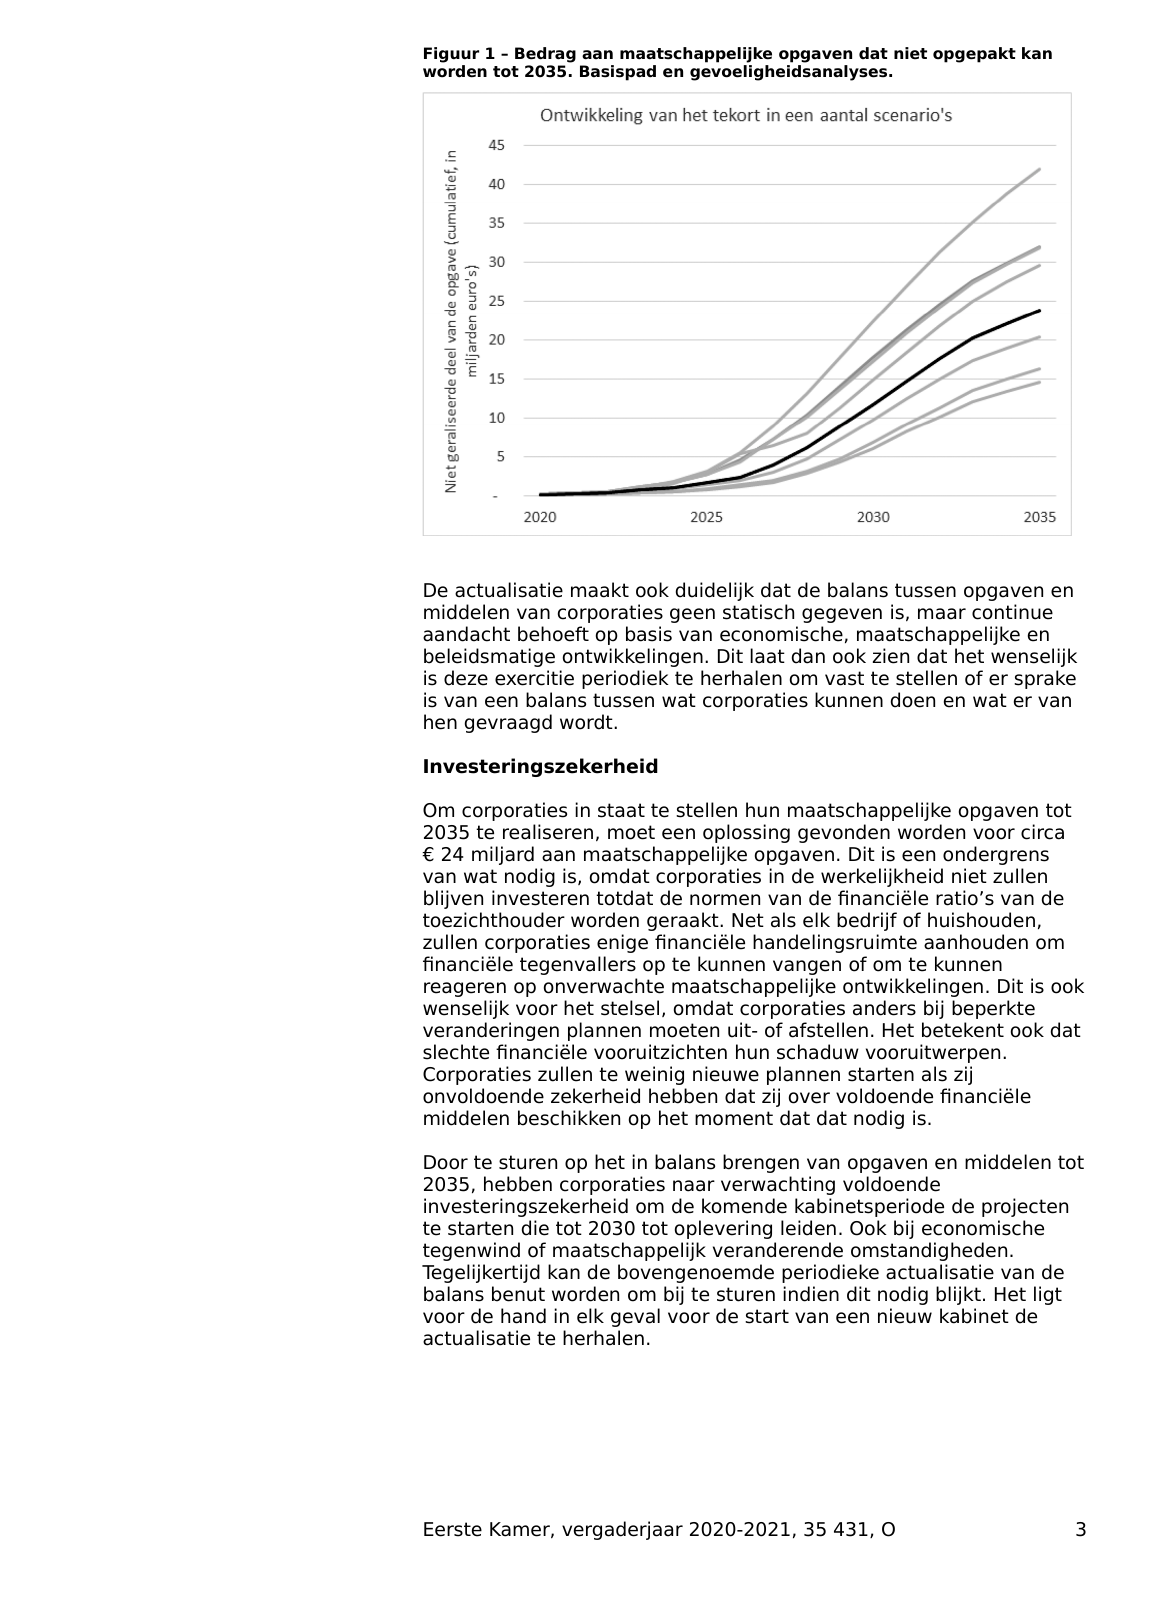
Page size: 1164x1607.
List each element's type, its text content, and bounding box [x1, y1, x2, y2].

picture [422, 92, 1072, 536]
text Figuur 1 – Bedrag aan maatschappelijke opgaven dat niet opgepakt kan worden tot 2035. Basispad en gevoeligheidsanalyses. [422, 45, 1072, 81]
text Door te sturen op het in balans brengen van opgaven en middelen tot 2035, hebben corporaties naar verwachting voldoende investeringszekerheid om de komende kabinetsperiode de projecten te starten die tot 2030 tot oplevering leiden. Ook bij economische tegenwind of maatschappelijk veranderende omstandigheden. Tegelijkertijd kan de bovengenoemde periodieke actualisatie van de balans benut worden om bij te sturen indien dit nodig blijkt. Het ligt voor de hand in elk geval voor de start van een nieuw kabinet de actualisatie te herhalen. [422, 1152, 1087, 1350]
text De actualisatie maakt ook duidelijk dat de balans tussen opgaven en middelen van corporaties geen statisch gegeven is, maar continue aandacht behoeft op basis van economische, maatschappelijke en beleidsmatige ontwikkelingen. Dit laat dan ook zien dat het wenselijk is deze exercitie periodiek te herhalen om vast te stellen of er sprake is van een balans tussen wat corporaties kunnen doen en wat er van hen gevraagd wordt. [422, 580, 1087, 734]
subtitle Investeringszekerheid [422, 756, 1087, 778]
text Om corporaties in staat te stellen hun maatschappelijke opgaven tot 2035 te realiseren, moet een oplossing gevonden worden voor circa € 24 miljard aan maatschappelijke opgaven. Dit is een ondergrens van wat nodig is, omdat corporaties in de werkelijkheid niet zullen blijven investeren totdat de normen van de financiële ratio’s van de toezichthouder worden geraakt. Net als elk bedrijf of huishouden, zullen corporaties enige financiële handelingsruimte aanhouden om financiële tegenvallers op te kunnen vangen of om te kunnen reageren op onverwachte maatschappelijke ontwikkelingen. Dit is ook wenselijk voor het stelsel, omdat corporaties anders bij beperkte veranderingen plannen moeten uit- of afstellen. Het betekent ook dat slechte financiële vooruitzichten hun schaduw vooruitwerpen. Corporaties zullen te weinig nieuwe plannen starten als zij onvoldoende zekerheid hebben dat zij over voldoende financiële middelen beschikken op het moment dat dat nodig is. [422, 800, 1087, 1130]
